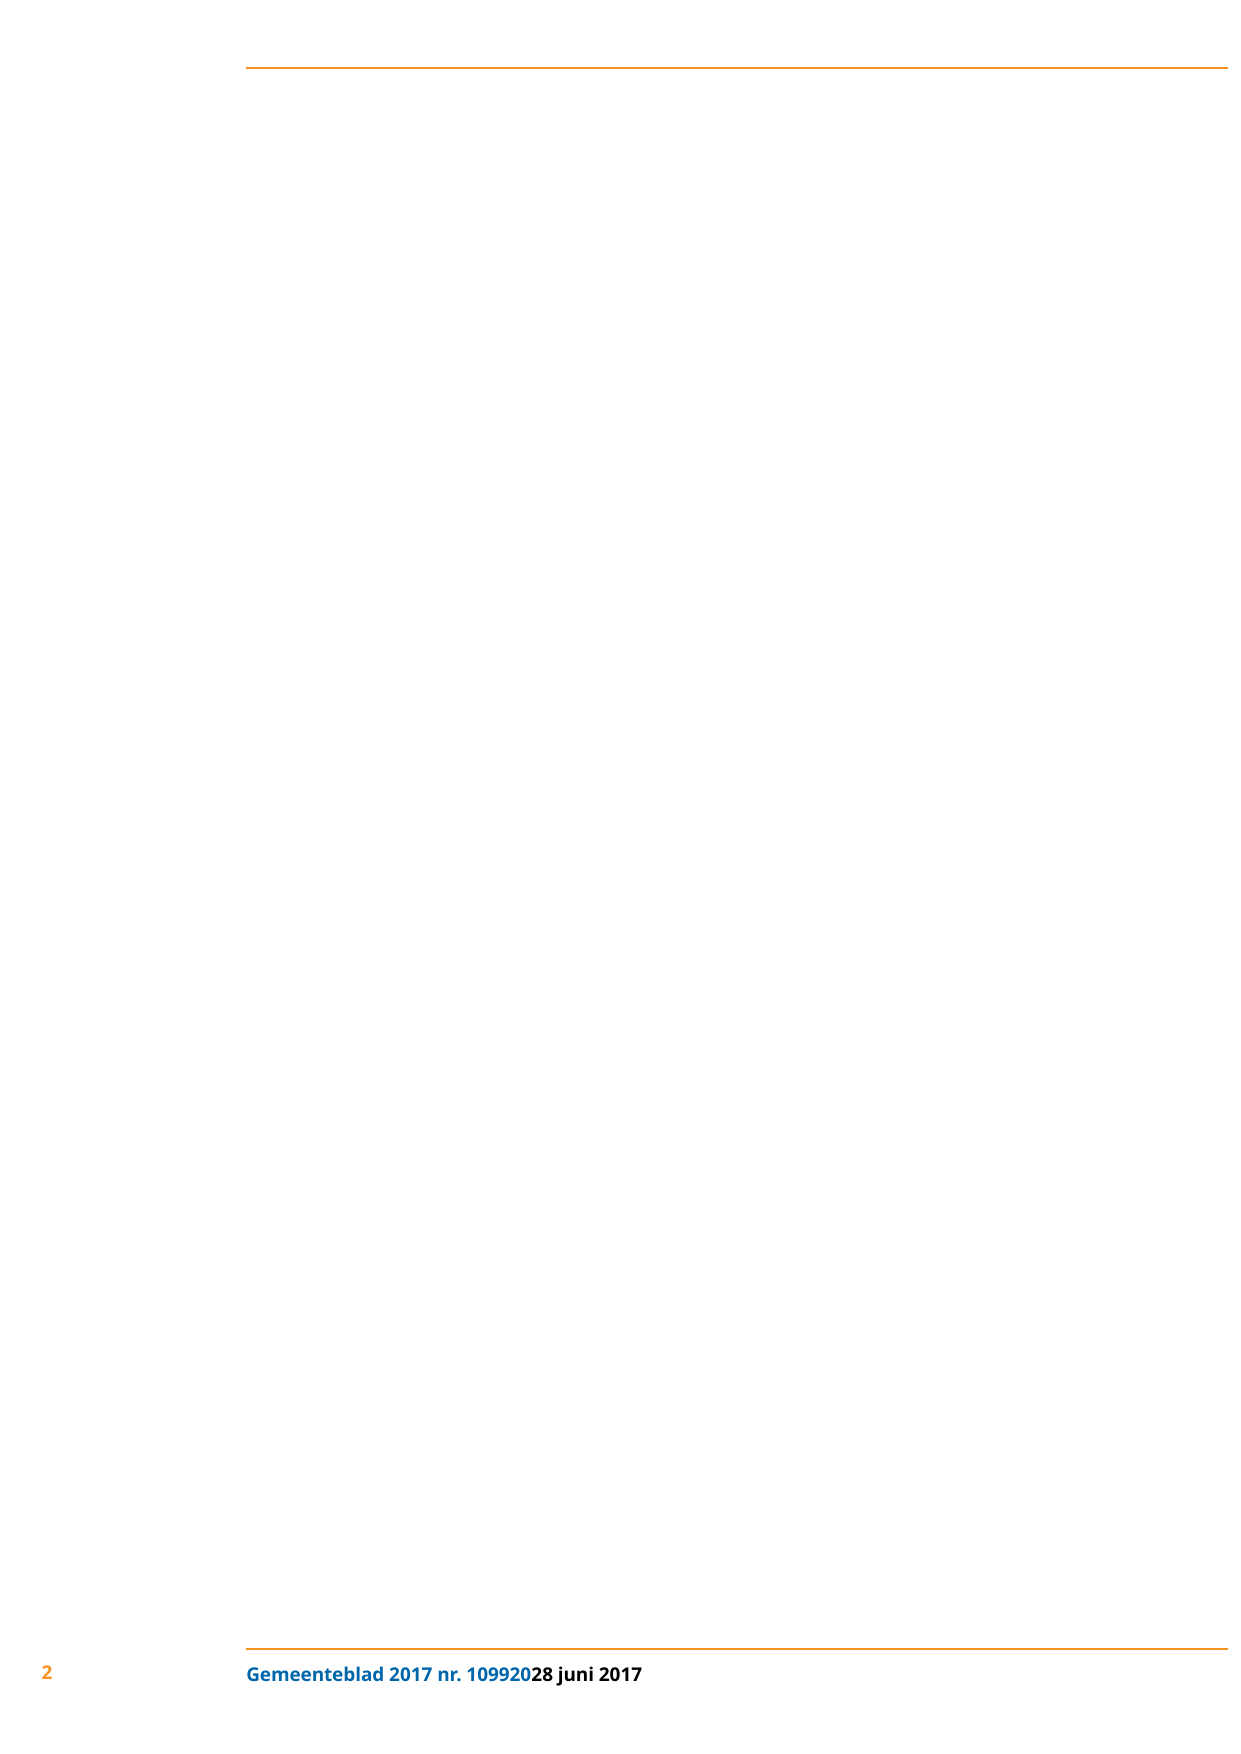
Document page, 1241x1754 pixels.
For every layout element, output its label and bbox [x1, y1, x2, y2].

picture [41, 47, 231, 172]
